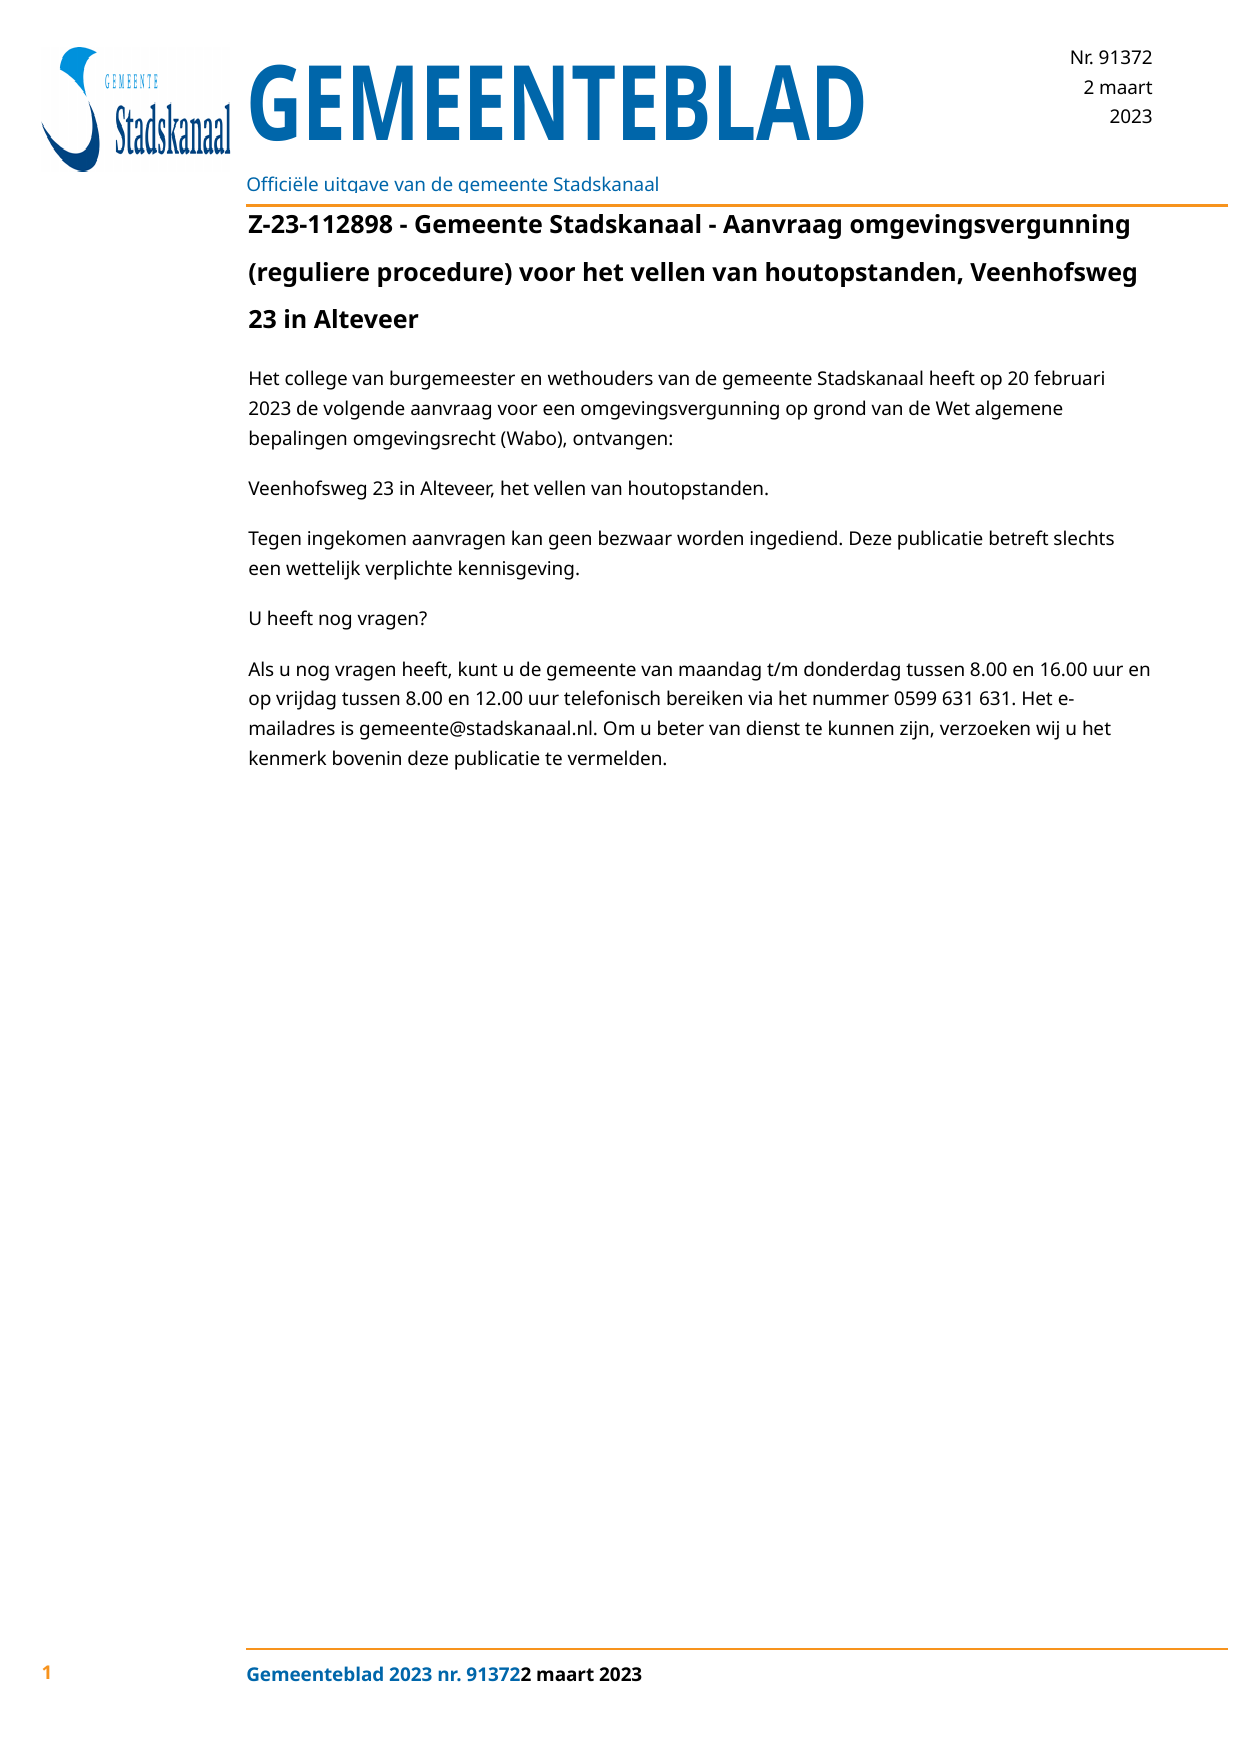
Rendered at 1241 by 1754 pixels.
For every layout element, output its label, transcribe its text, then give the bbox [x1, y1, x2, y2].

text U heeft nog vragen? [248, 606, 1152, 631]
text Veenhofsweg 23 in Alteveer, het vellen van houtopstanden. [248, 475, 1152, 501]
text Z-23-112898 - Gemeente Stadskanaal - Aanvraag omgevingsvergunning (reguliere procedure) voor het vellen van houtopstanden, Veenhofsweg 23 in Alteveer [248, 207, 1152, 336]
text Tegen ingekomen aanvragen kan geen bezwaar worden ingediend. Deze publicatie betreft slechts een wettelijk verplichte kennisgeving. [248, 526, 1152, 581]
text Als u nog vragen heeft, kunt u de gemeente van maandag t/m donderdag tussen 8.00 en 16.00 uur en op vrijdag tussen 8.00 en 12.00 uur telefonisch bereiken via het nummer 0599 631 631. Het e-mailadres is gemeente@stadskanaal.nl. Om u beter van dienst te kunnen zijn, verzoeken wij u het kenmerk bovenin deze publicatie te vermelden. [248, 656, 1152, 770]
text Het college van burgemeester en wethouders van de gemeente Stadskanaal heeft op 20 februari 2023 de volgende aanvraag voor een omgevingsvergunning op grond van de Wet algemene bepalingen omgevingsrecht (Wabo), ontvangen: [248, 366, 1152, 450]
picture [41, 47, 231, 172]
